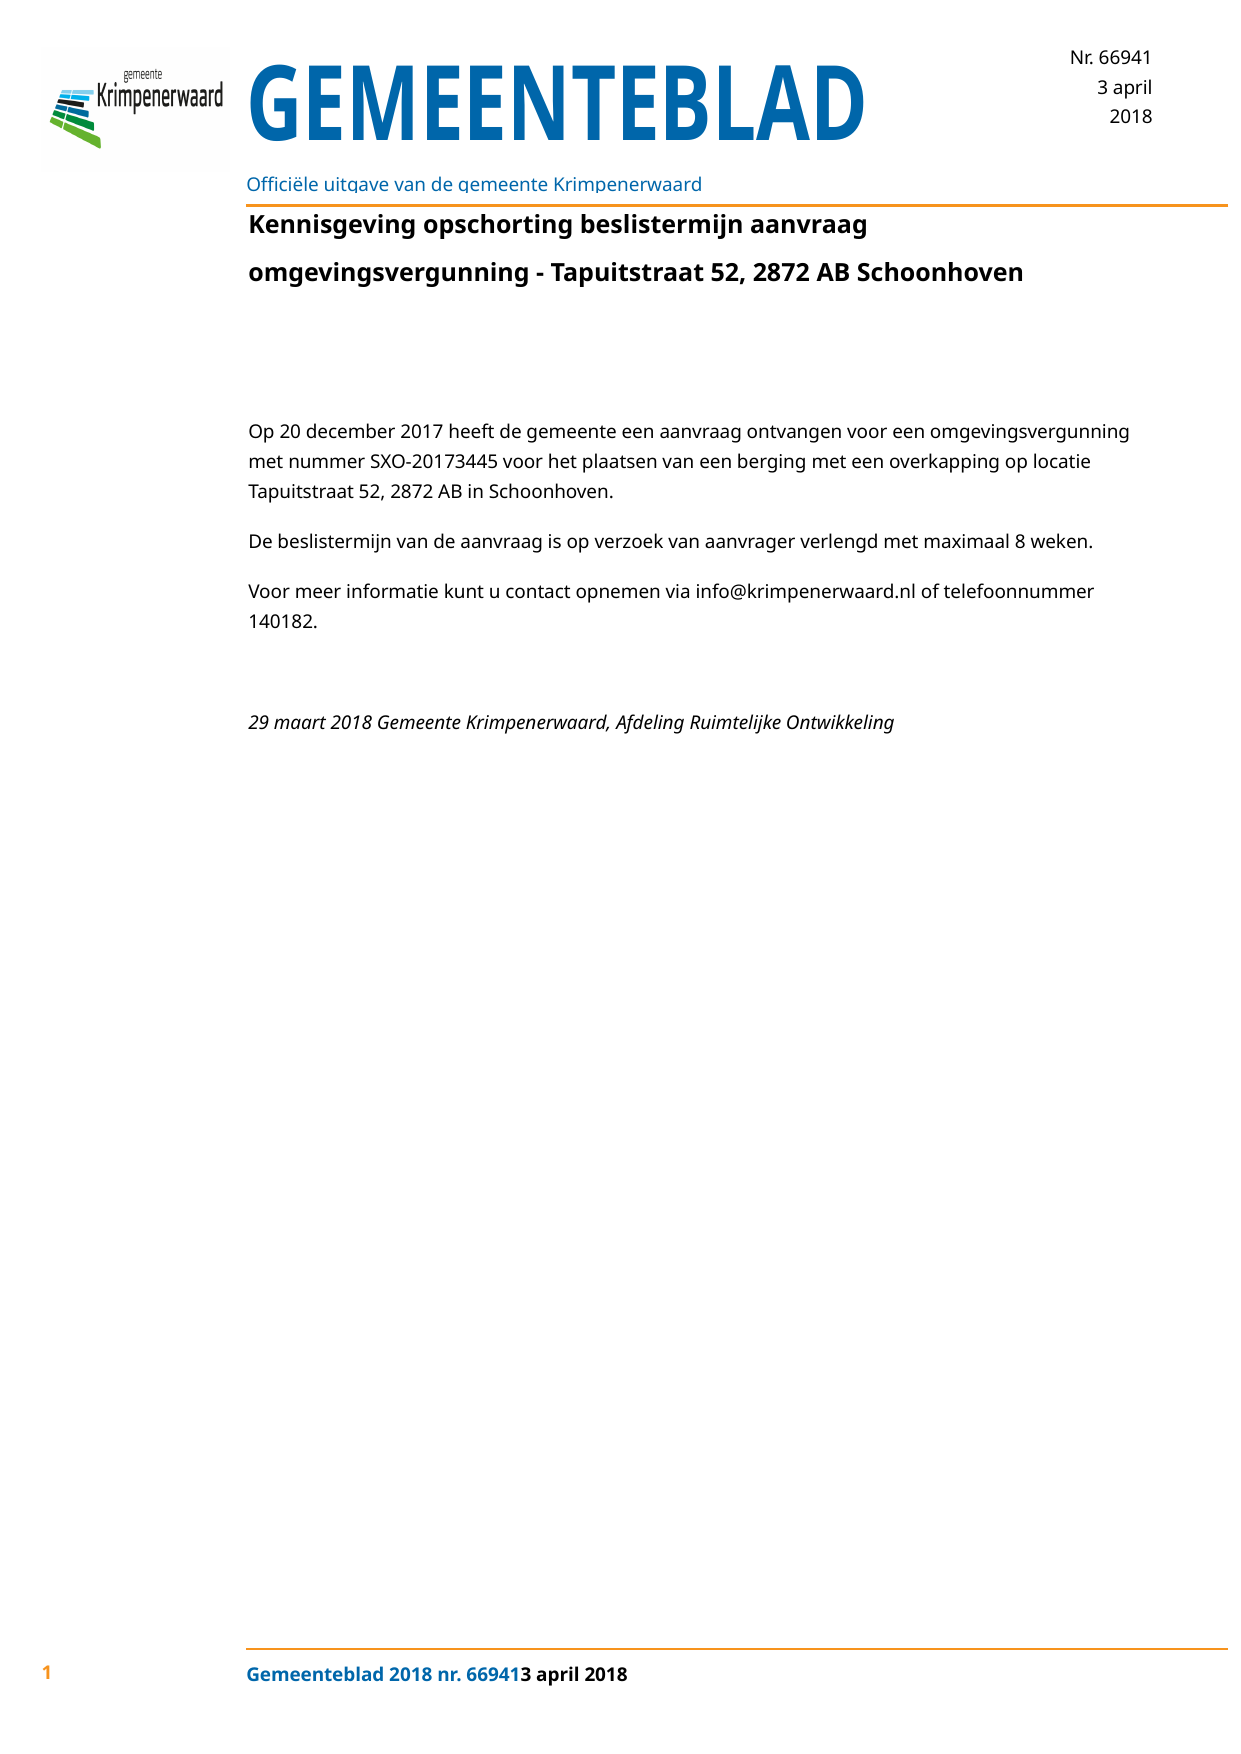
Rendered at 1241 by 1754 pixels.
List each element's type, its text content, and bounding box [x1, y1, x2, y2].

text 29 maart 2018 Gemeente Krimpenerwaard, Afdeling Ruimtelijke Ontwikkeling [248, 709, 1152, 735]
text Voor meer informatie kunt u contact opnemen via info@krimpenerwaard.nl of telefoonnummer 140182. [248, 579, 1152, 634]
text Op 20 december 2017 heeft de gemeente een aanvraag ontvangen voor een omgevingsvergunning met nummer SXO-20173445 voor het plaatsen van een berging met een overkapping op locatie Tapuitstraat 52, 2872 AB in Schoonhoven. [248, 419, 1152, 504]
text Kennisgeving opschorting beslistermijn aanvraag omgevingsvergunning - Tapuitstraat 52, 2872 AB Schoonhoven [248, 207, 1152, 288]
text De beslistermijn van de aanvraag is op verzoek van aanvrager verlengd met maximaal 8 weken. [248, 528, 1152, 554]
picture [41, 47, 231, 172]
